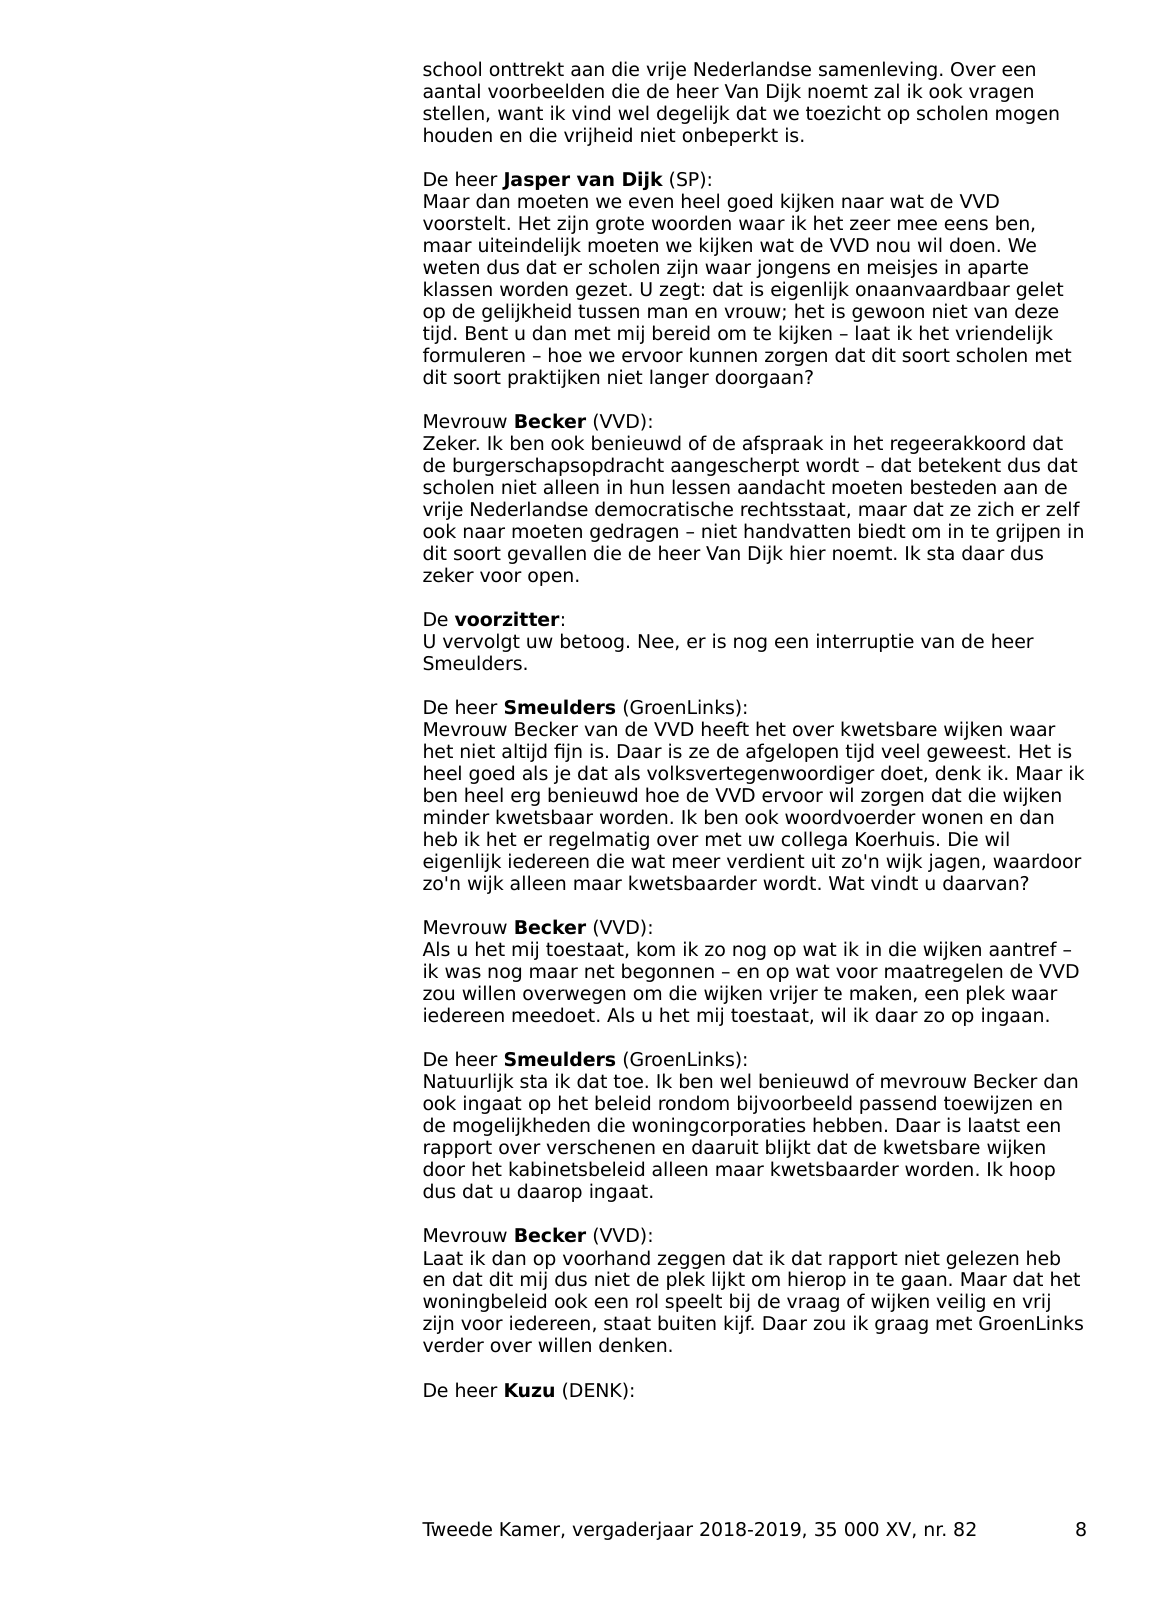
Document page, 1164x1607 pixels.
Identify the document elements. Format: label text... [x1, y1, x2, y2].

text school onttrekt aan die vrije Nederlandse samenleving. Over een aantal voorbeelden die de heer Van Dijk noemt zal ik ook vragen stellen, want ik vind wel degelijk dat we toezicht op scholen mogen houden en die vrijheid niet onbeperkt is. [422, 59, 1087, 147]
text De heer Kuzu (DENK): [422, 1379, 1087, 1401]
text U vervolgt uw betoog. Nee, er is nog een interruptie van de heer Smeulders. [422, 631, 1087, 675]
text De heer Smeulders (GroenLinks): [422, 1049, 1087, 1071]
text De heer Jasper van Dijk (SP): [422, 169, 1087, 191]
text Als u het mij toestaat, kom ik zo nog op wat ik in die wijken aantref – ik was nog maar net begonnen – en op wat voor maatregelen de VVD zou willen overwegen om die wijken vrijer te maken, een plek waar iedereen meedoet. Als u het mij toestaat, wil ik daar zo op ingaan. [422, 939, 1087, 1027]
text Mevrouw Becker (VVD): [422, 411, 1087, 433]
text Mevrouw Becker (VVD): [422, 1225, 1087, 1247]
text Natuurlijk sta ik dat toe. Ik ben wel benieuwd of mevrouw Becker dan ook ingaat op het beleid rondom bijvoorbeeld passend toewijzen en de mogelijkheden die woningcorporaties hebben. Daar is laatst een rapport over verschenen en daaruit blijkt dat de kwetsbare wijken door het kabinetsbeleid alleen maar kwetsbaarder worden. Ik hoop dus dat u daarop ingaat. [422, 1071, 1087, 1203]
text Mevrouw Becker (VVD): [422, 917, 1087, 939]
text De heer Smeulders (GroenLinks): [422, 697, 1087, 719]
text Zeker. Ik ben ook benieuwd of de afspraak in het regeerakkoord dat de burgerschapsopdracht aangescherpt wordt – dat betekent dus dat scholen niet alleen in hun lessen aandacht moeten besteden aan de vrije Nederlandse democratische rechtsstaat, maar dat ze zich er zelf ook naar moeten gedragen – niet handvatten biedt om in te grijpen in dit soort gevallen die de heer Van Dijk hier noemt. Ik sta daar dus zeker voor open. [422, 433, 1087, 587]
text Maar dan moeten we even heel goed kijken naar wat de VVD voorstelt. Het zijn grote woorden waar ik het zeer mee eens ben, maar uiteindelijk moeten we kijken wat de VVD nou wil doen. We weten dus dat er scholen zijn waar jongens en meisjes in aparte klassen worden gezet. U zegt: dat is eigenlijk onaanvaardbaar gelet op de gelijkheid tussen man en vrouw; het is gewoon niet van deze tijd. Bent u dan met mij bereid om te kijken – laat ik het vriendelijk formuleren – hoe we ervoor kunnen zorgen dat dit soort scholen met dit soort praktijken niet langer doorgaan? [422, 191, 1087, 389]
text De voorzitter: [422, 609, 1087, 631]
text Mevrouw Becker van de VVD heeft het over kwetsbare wijken waar het niet altijd fijn is. Daar is ze de afgelopen tijd veel geweest. Het is heel goed als je dat als volksvertegenwoordiger doet, denk ik. Maar ik ben heel erg benieuwd hoe de VVD ervoor wil zorgen dat die wijken minder kwetsbaar worden. Ik ben ook woordvoerder wonen en dan heb ik het er regelmatig over met uw collega Koerhuis. Die wil eigenlijk iedereen die wat meer verdient uit zo'n wijk jagen, waardoor zo'n wijk alleen maar kwetsbaarder wordt. Wat vindt u daarvan? [422, 719, 1087, 895]
text Laat ik dan op voorhand zeggen dat ik dat rapport niet gelezen heb en dat dit mij dus niet de plek lijkt om hierop in te gaan. Maar dat het woningbeleid ook een rol speelt bij de vraag of wijken veilig en vrij zijn voor iedereen, staat buiten kijf. Daar zou ik graag met GroenLinks verder over willen denken. [422, 1247, 1087, 1357]
